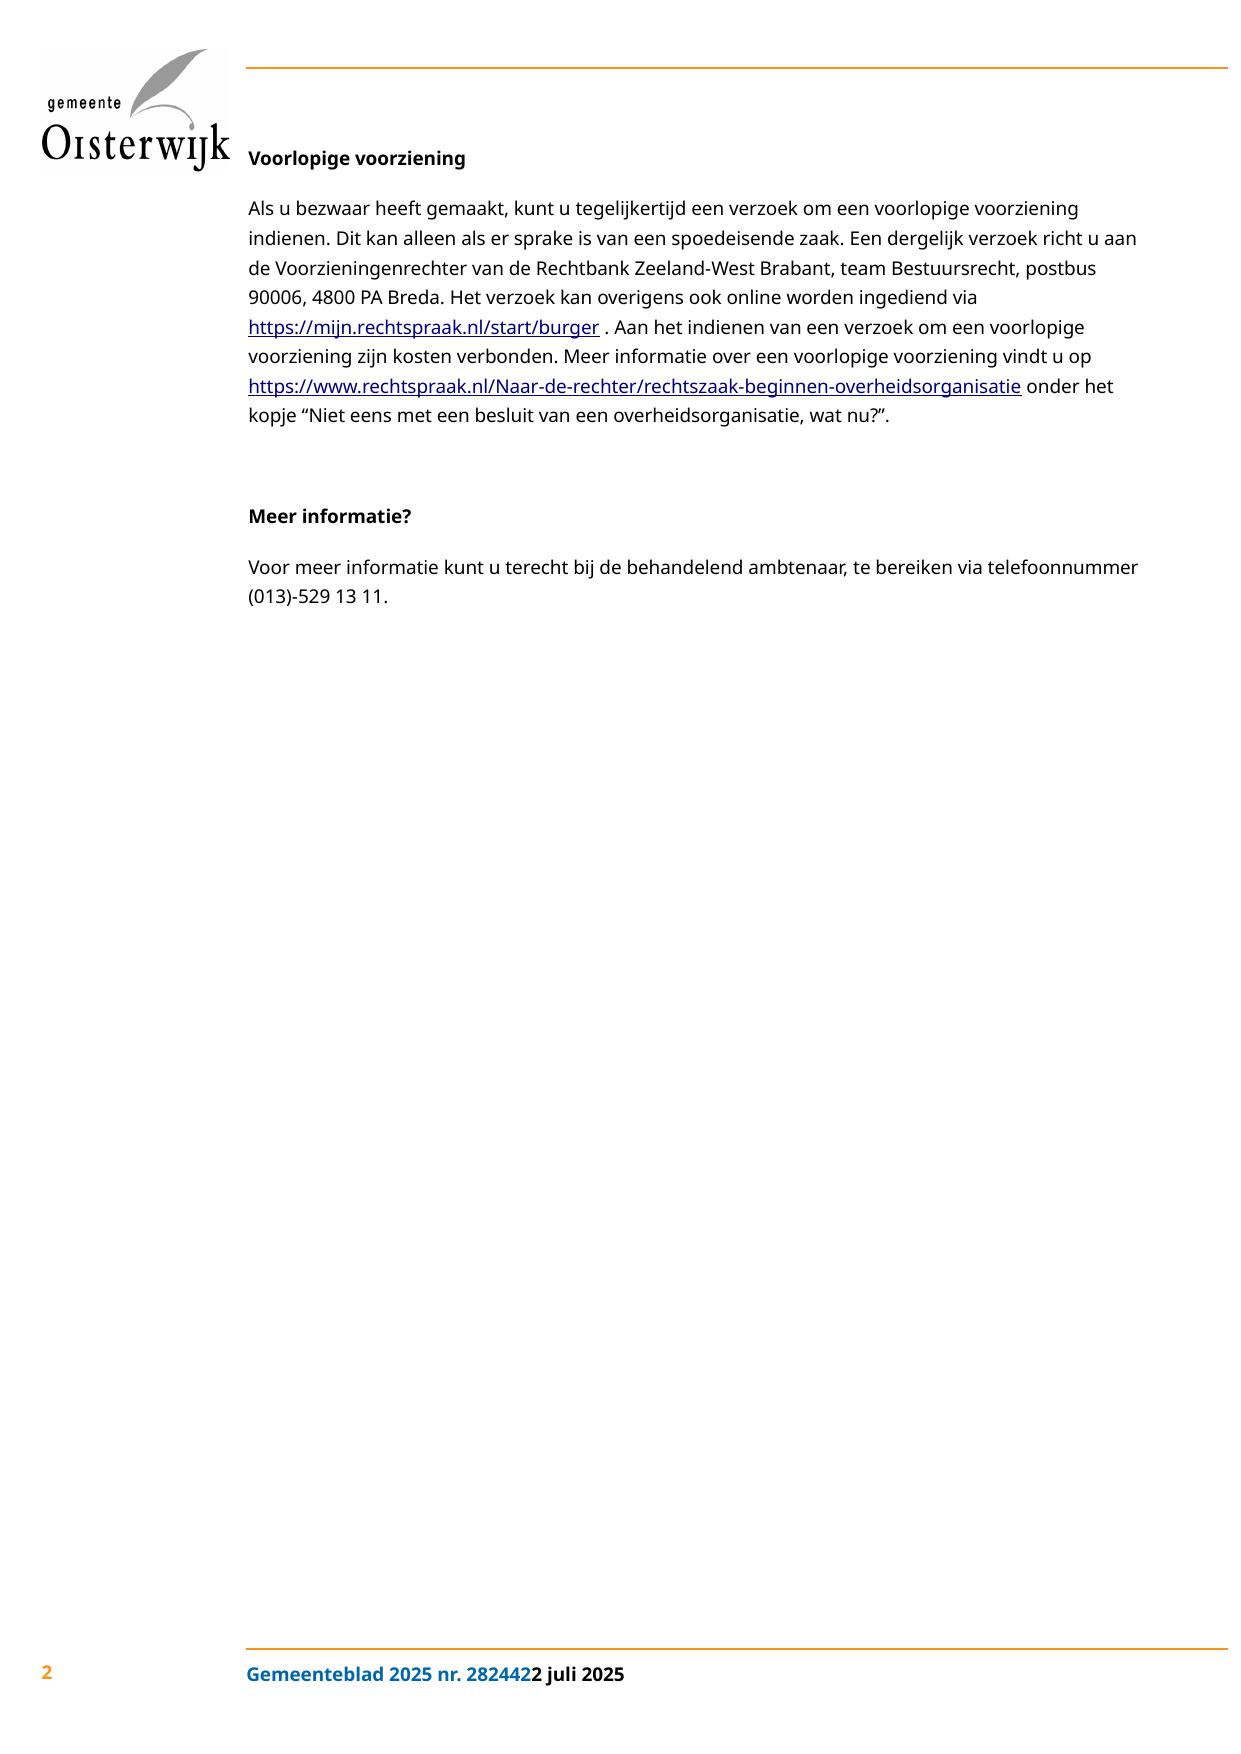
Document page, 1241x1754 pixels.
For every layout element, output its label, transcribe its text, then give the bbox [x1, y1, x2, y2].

picture [41, 47, 231, 172]
text Voorlopige voorziening [248, 145, 1152, 171]
text Voor meer informatie kunt u terecht bij de behandelend ambtenaar, te bereiken via telefoonnummer (013)-529 13 11. [248, 554, 1152, 609]
text Als u bezwaar heeft gemaakt, kunt u tegelijkertijd een verzoek om een voorlopige voorziening indienen. Dit kan alleen als er sprake is van een spoedeisende zaak. Een dergelijk verzoek richt u aan de Voorzieningenrechter van de Rechtbank Zeeland-West Brabant, team Bestuursrecht, postbus 90006, 4800 PA Breda. Het verzoek kan overigens ook online worden ingediend via https://mijn.rechtspraak.nl/start/burger . Aan het indienen van een verzoek om een voorlopige voorziening zijn kosten verbonden. Meer informatie over een voorlopige voorziening vindt u op https://www.rechtspraak.nl/Naar-de-rechter/rechtszaak-beginnen-overheidsorganisatie onder het kopje “Niet eens met een besluit van een overheidsorganisatie, wat nu?”. [248, 196, 1152, 428]
text Meer informatie? [248, 503, 1152, 529]
